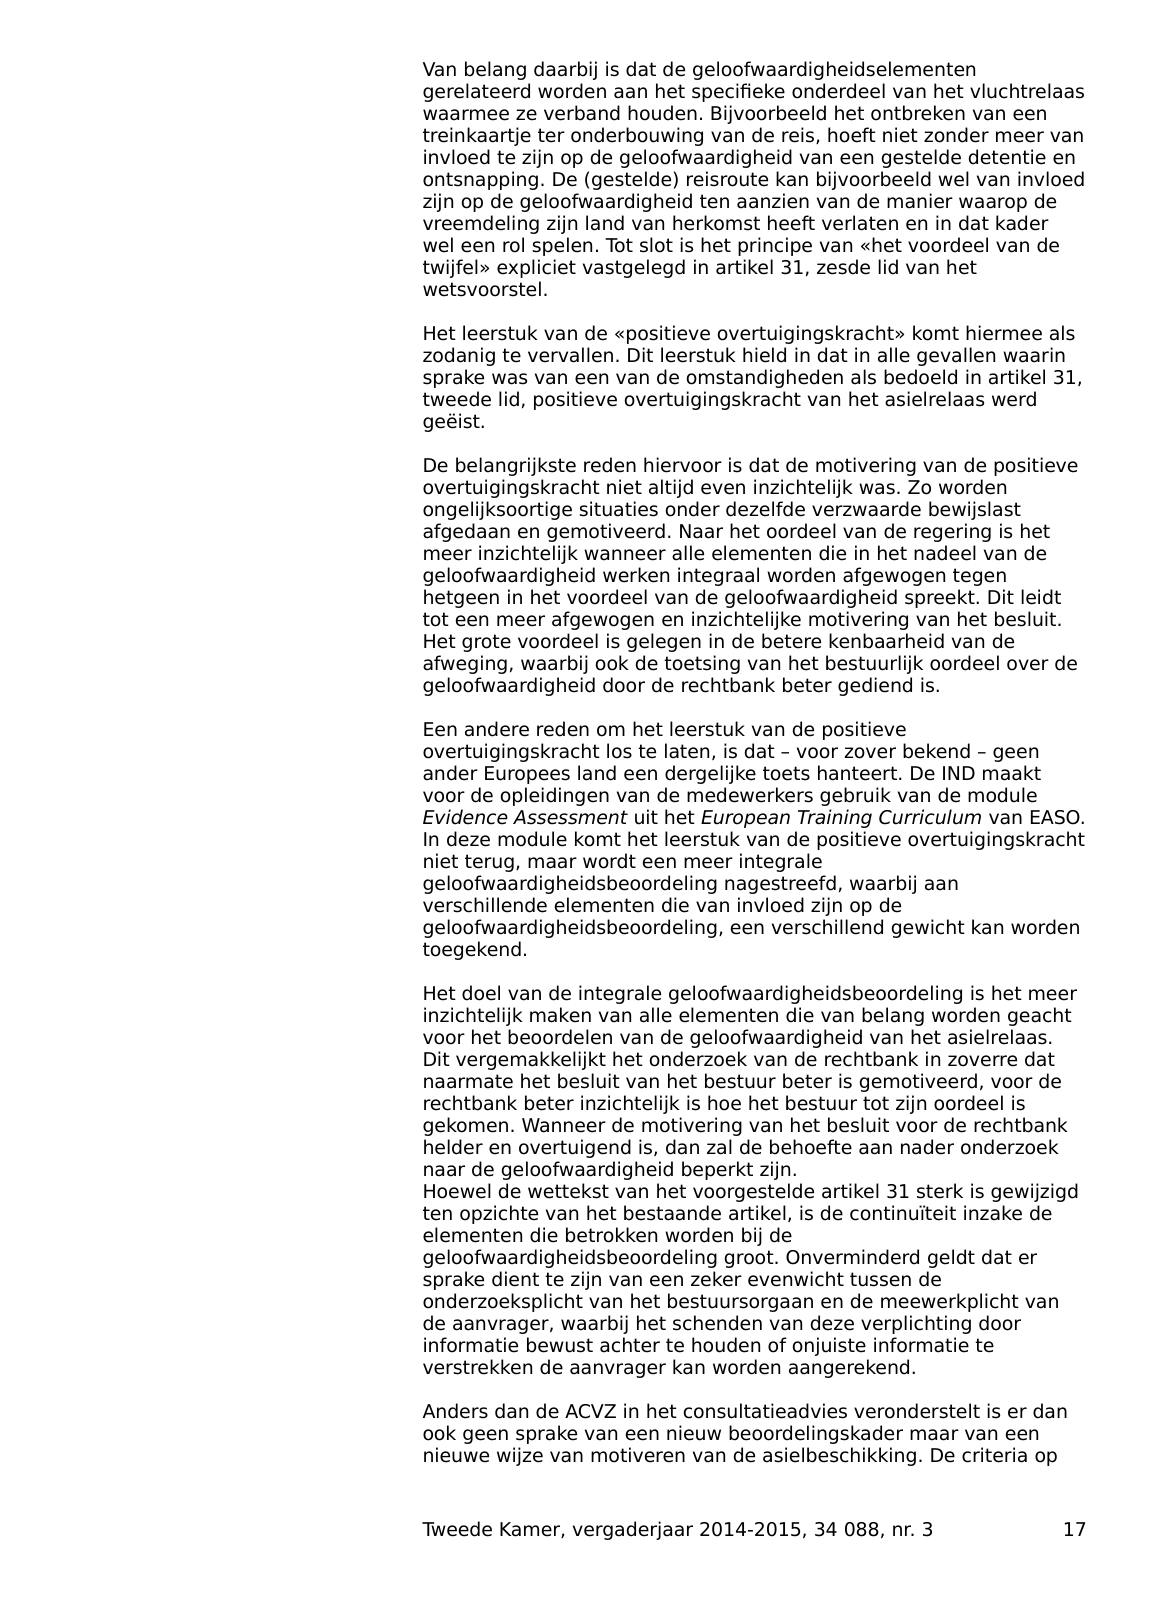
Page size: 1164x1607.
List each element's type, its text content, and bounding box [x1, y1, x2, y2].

text De belangrijkste reden hiervoor is dat de motivering van de positieve overtuigingskracht niet altijd even inzichtelijk was. Zo worden ongelijksoortige situaties onder dezelfde verzwaarde bewijslast afgedaan en gemotiveerd. Naar het oordeel van de regering is het meer inzichtelijk wanneer alle elementen die in het nadeel van de geloofwaardigheid werken integraal worden afgewogen tegen hetgeen in het voordeel van de geloofwaardigheid spreekt. Dit leidt tot een meer afgewogen en inzichtelijke motivering van het besluit. Het grote voordeel is gelegen in de betere kenbaarheid van de afweging, waarbij ook de toetsing van het bestuurlijk oordeel over de geloofwaardigheid door de rechtbank beter gediend is. [422, 455, 1087, 697]
text Van belang daarbij is dat de geloofwaardigheidselementen gerelateerd worden aan het specifieke onderdeel van het vluchtrelaas waarmee ze verband houden. Bijvoorbeeld het ontbreken van een treinkaartje ter onderbouwing van de reis, hoeft niet zonder meer van invloed te zijn op de geloofwaardigheid van een gestelde detentie en ontsnapping. De (gestelde) reisroute kan bijvoorbeeld wel van invloed zijn op de geloofwaardigheid ten aanzien van de manier waarop de vreemdeling zijn land van herkomst heeft verlaten en in dat kader wel een rol spelen. Tot slot is het principe van «het voordeel van de twijfel» expliciet vastgelegd in artikel 31, zesde lid van het wetsvoorstel. [422, 59, 1087, 301]
text Het leerstuk van de «positieve overtuigingskracht» komt hiermee als zodanig te vervallen. Dit leerstuk hield in dat in alle gevallen waarin sprake was van een van de omstandigheden als bedoeld in artikel 31, tweede lid, positieve overtuigingskracht van het asielrelaas werd geëist. [422, 323, 1087, 433]
text Anders dan de ACVZ in het consultatieadvies veronderstelt is er dan ook geen sprake van een nieuw beoordelingskader maar van een nieuwe wijze van motiveren van de asielbeschikking. De criteria op [422, 1401, 1087, 1467]
text Het doel van de integrale geloofwaardigheidsbeoordeling is het meer inzichtelijk maken van alle elementen die van belang worden geacht voor het beoordelen van de geloofwaardigheid van het asielrelaas. Dit vergemakkelijkt het onderzoek van de rechtbank in zoverre dat naarmate het besluit van het bestuur beter is gemotiveerd, voor de rechtbank beter inzichtelijk is hoe het bestuur tot zijn oordeel is gekomen. Wanneer de motivering van het besluit voor de rechtbank helder en overtuigend is, dan zal de behoefte aan nader onderzoek naar de geloofwaardigheid beperkt zijn. [422, 983, 1087, 1181]
text Een andere reden om het leerstuk van de positieve overtuigingskracht los te laten, is dat – voor zover bekend – geen ander Europees land een dergelijke toets hanteert. De IND maakt voor de opleidingen van de medewerkers gebruik van de module Evidence Assessment uit het European Training Curriculum van EASO. In deze module komt het leerstuk van de positieve overtuigingskracht niet terug, maar wordt een meer integrale geloofwaardigheidsbeoordeling nagestreefd, waarbij aan verschillende elementen die van invloed zijn op de geloofwaardigheidsbeoordeling, een verschillend gewicht kan worden toegekend. [422, 719, 1087, 961]
text Hoewel de wettekst van het voorgestelde artikel 31 sterk is gewijzigd ten opzichte van het bestaande artikel, is de continuïteit inzake de elementen die betrokken worden bij de geloofwaardigheidsbeoordeling groot. Onverminderd geldt dat er sprake dient te zijn van een zeker evenwicht tussen de onderzoeksplicht van het bestuursorgaan en de meewerkplicht van de aanvrager, waarbij het schenden van deze verplichting door informatie bewust achter te houden of onjuiste informatie te verstrekken de aanvrager kan worden aangerekend. [422, 1181, 1087, 1379]
